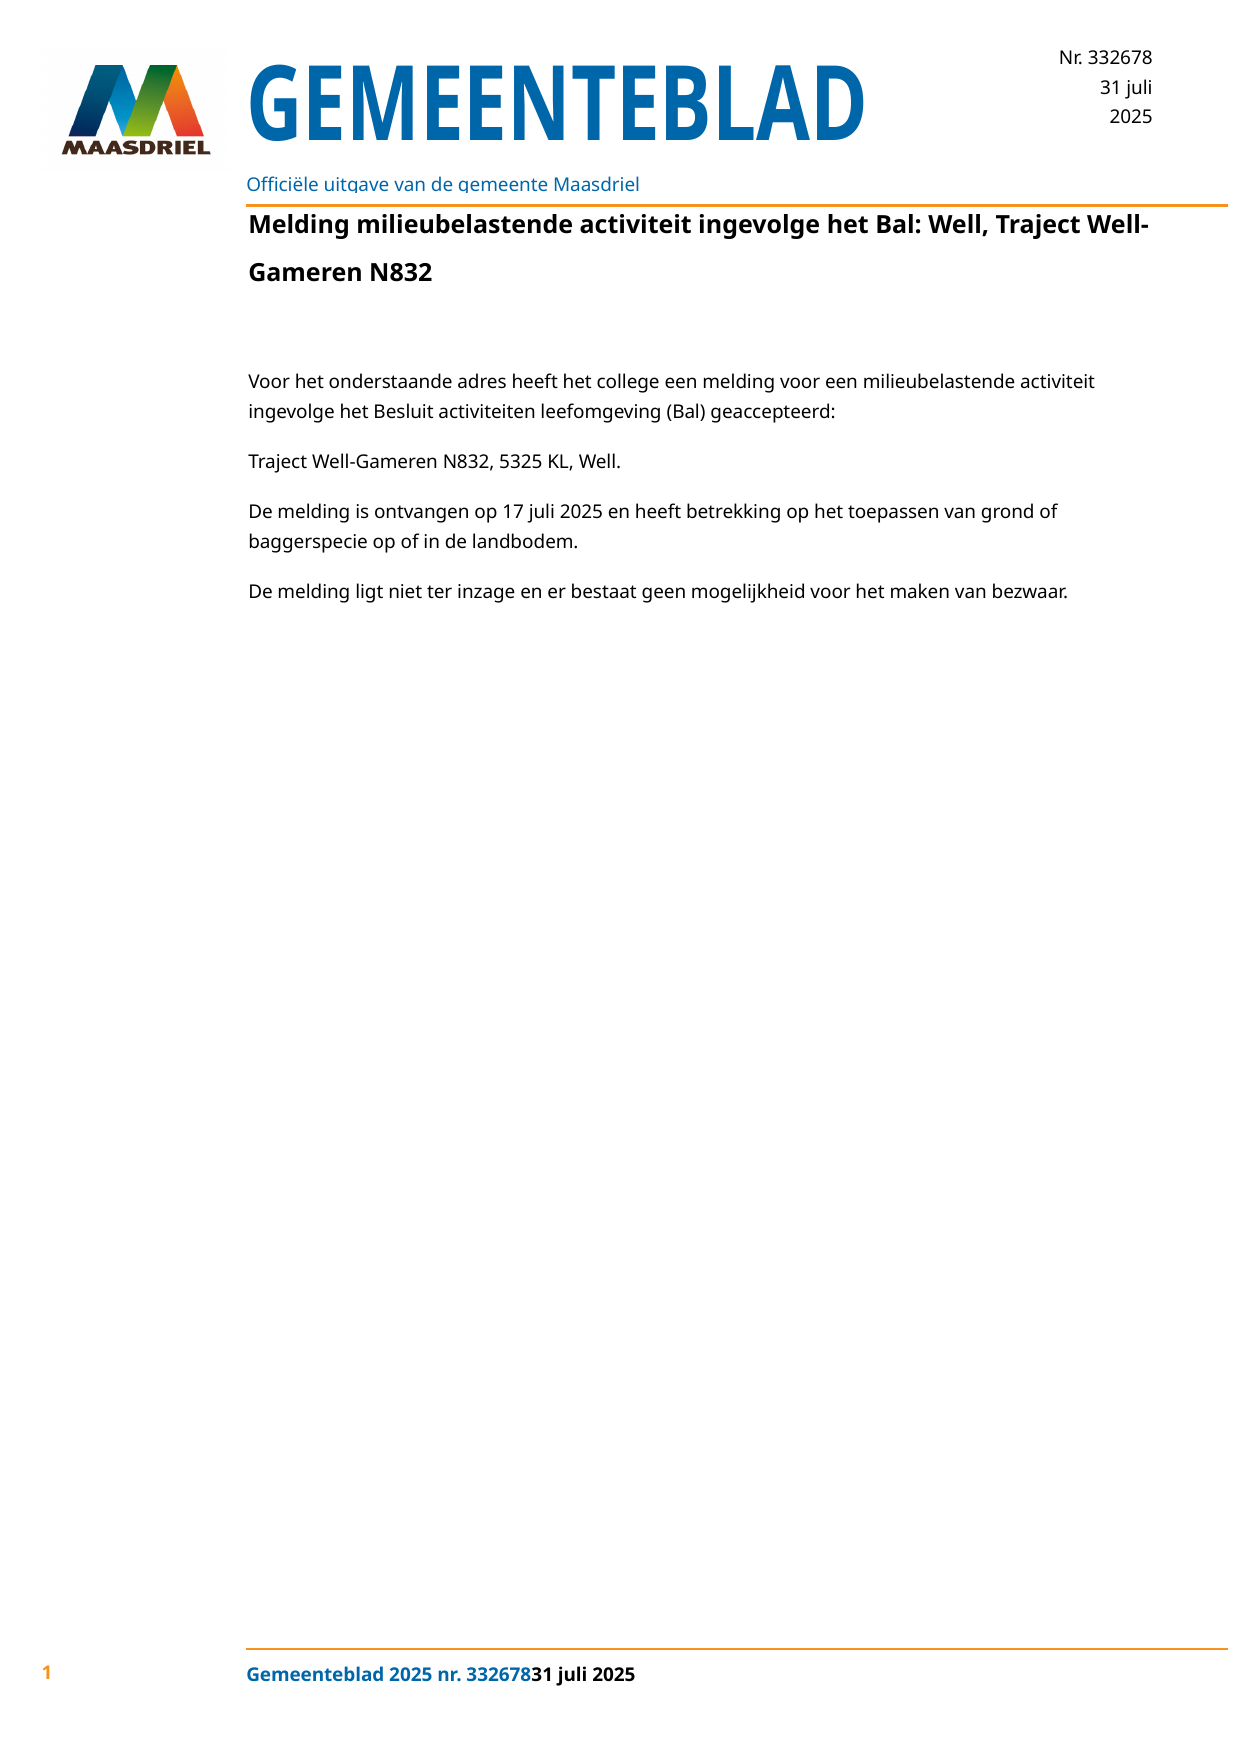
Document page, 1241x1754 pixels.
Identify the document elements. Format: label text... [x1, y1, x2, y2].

text Melding milieubelastende activiteit ingevolge het Bal: Well, Traject Well-Gameren N832 [248, 207, 1152, 288]
text Traject Well-Gameren N832, 5325 KL, Well. [248, 448, 1152, 474]
text De melding is ontvangen op 17 juli 2025 en heeft betrekking op het toepassen van grond of baggerspecie op of in de landbodem. [248, 499, 1152, 554]
picture [41, 47, 231, 172]
text De melding ligt niet ter inzage en er bestaat geen mogelijkheid voor het maken van bezwaar. [248, 579, 1152, 604]
text Voor het onderstaande adres heeft het college een melding voor een milieubelastende activiteit ingevolge het Besluit activiteiten leefomgeving (Bal) geaccepteerd: [248, 368, 1152, 424]
